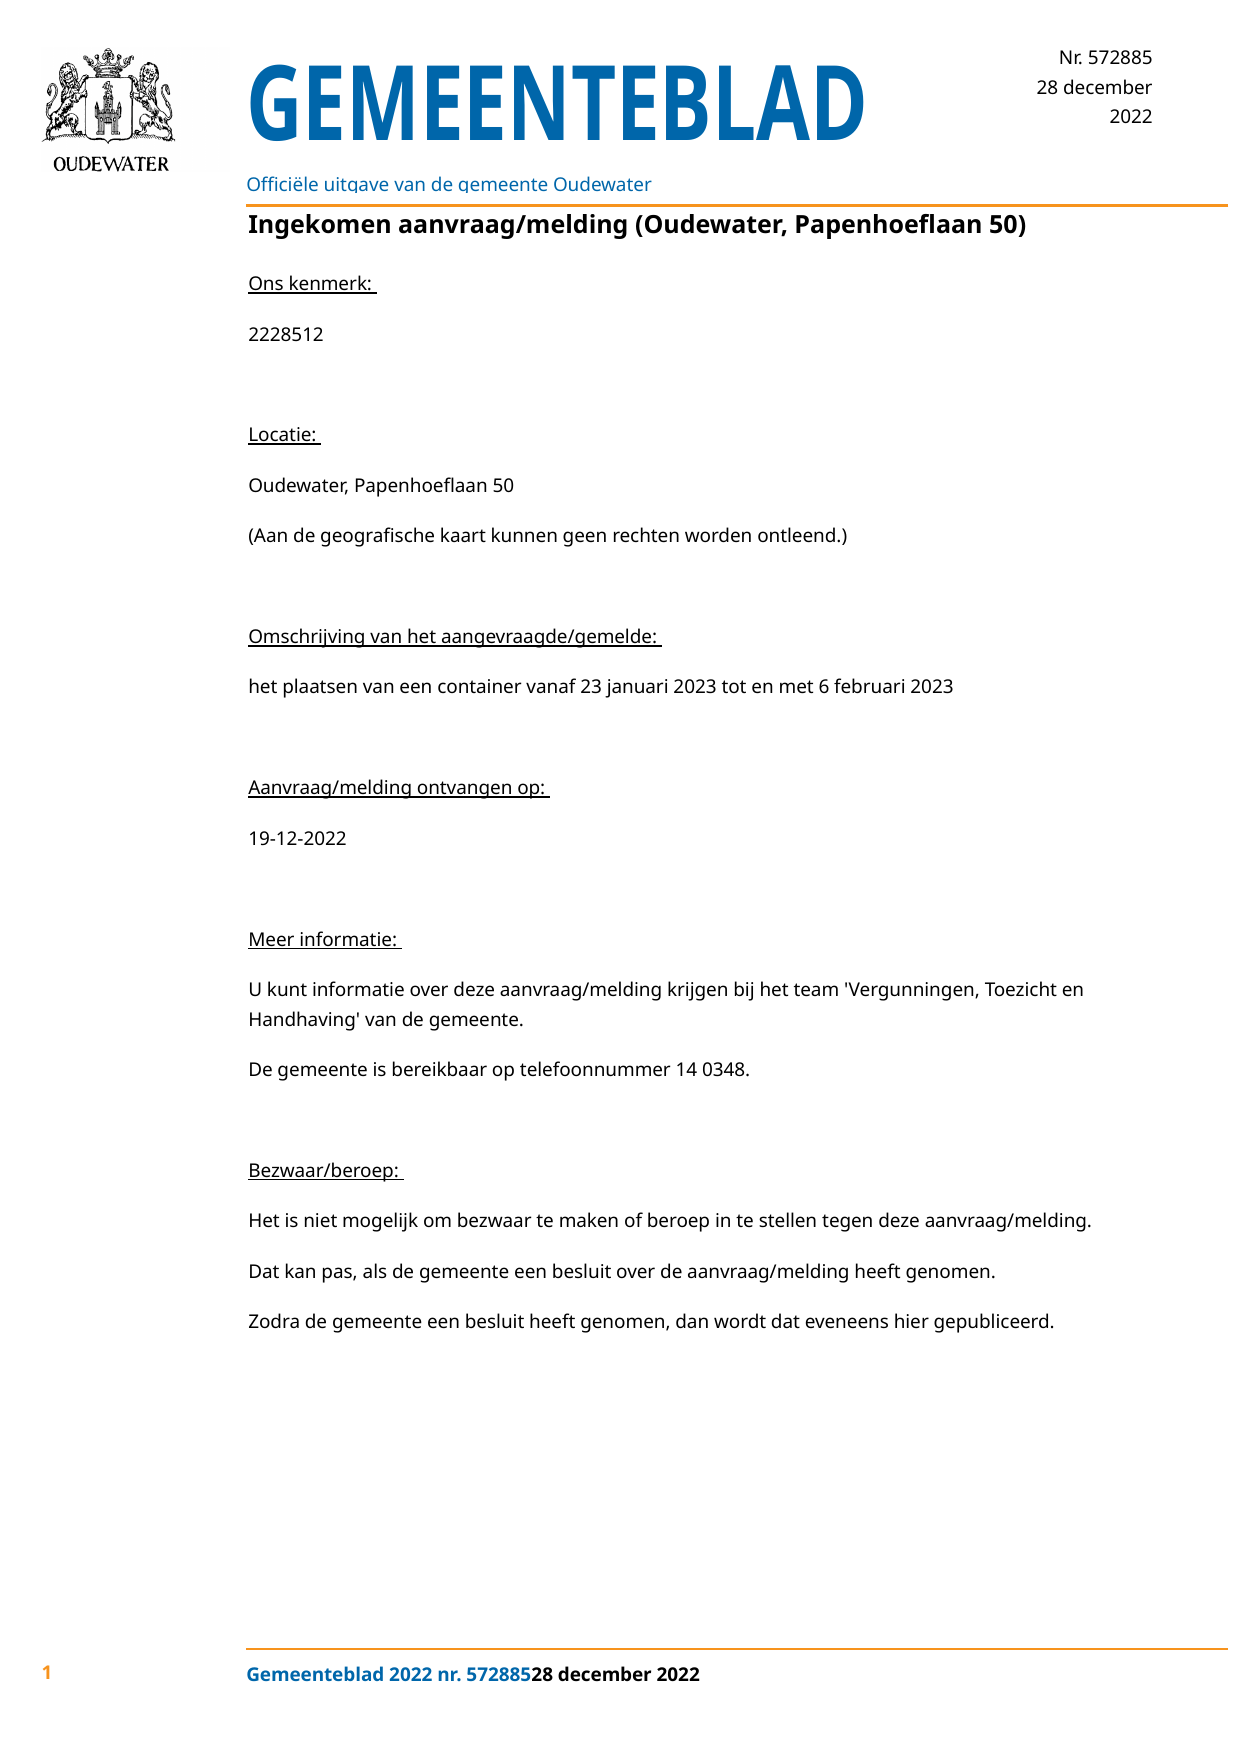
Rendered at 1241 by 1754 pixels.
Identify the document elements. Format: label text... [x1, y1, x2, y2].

text Dat kan pas, als de gemeente een besluit over de aanvraag/melding heeft genomen. [248, 1258, 1152, 1283]
text Ons kenmerk: [248, 270, 1152, 296]
text Bezwaar/beroep: [248, 1157, 1152, 1183]
text Zodra de gemeente een besluit heeft genomen, dan wordt dat eveneens hier gepubliceerd. [248, 1308, 1152, 1334]
text Omschrijving van het aangevraagde/gemelde: [248, 623, 1152, 649]
text Meer informatie: [248, 926, 1152, 951]
text Aanvraag/melding ontvangen op: [248, 774, 1152, 800]
picture [41, 47, 231, 172]
text U kunt informatie over deze aanvraag/melding krijgen bij het team 'Vergunningen, Toezicht en Handhaving' van de gemeente. [248, 976, 1152, 1031]
text (Aan de geografische kaart kunnen geen rechten worden ontleend.) [248, 522, 1152, 548]
text De gemeente is bereikbaar op telefoonnummer 14 0348. [248, 1056, 1152, 1082]
text Locatie: [248, 422, 1152, 447]
text Het is niet mogelijk om bezwaar te maken of beroep in te stellen tegen deze aanvraag/melding. [248, 1207, 1152, 1233]
text Ingekomen aanvraag/melding (Oudewater, Papenhoeflaan 50) [248, 207, 1152, 241]
text 19-12-2022 [248, 825, 1152, 851]
text het plaatsen van een container vanaf 23 januari 2023 tot en met 6 februari 2023 [248, 674, 1152, 699]
text Oudewater, Papenhoeflaan 50 [248, 472, 1152, 498]
text 2228512 [248, 321, 1152, 346]
